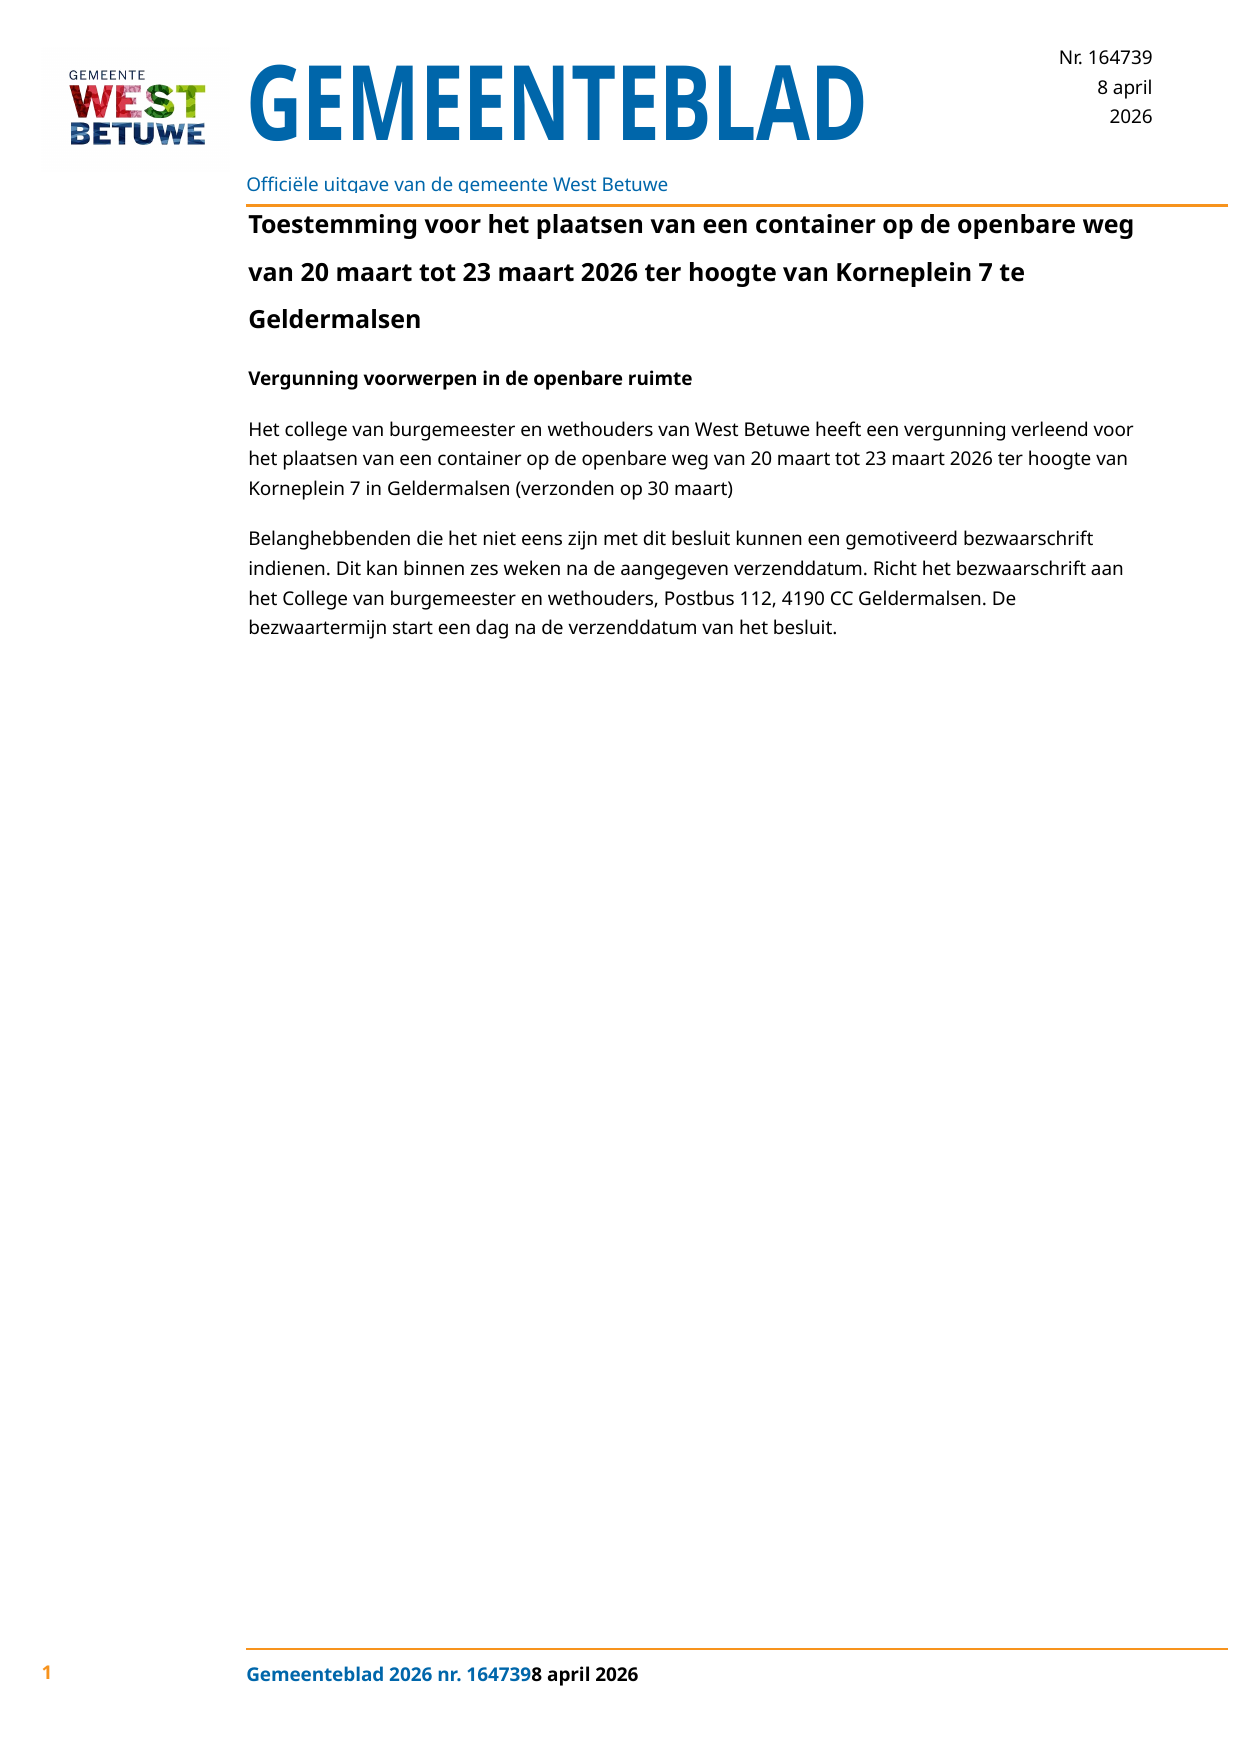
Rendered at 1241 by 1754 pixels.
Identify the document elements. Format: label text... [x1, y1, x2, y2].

text Het college van burgemeester en wethouders van West Betuwe heeft een vergunning verleend voor het plaatsen van een container op de openbare weg van 20 maart tot 23 maart 2026 ter hoogte van Korneplein 7 in Geldermalsen (verzonden op 30 maart) [248, 416, 1152, 501]
text Vergunning voorwerpen in de openbare ruimte [248, 366, 1152, 391]
text Toestemming voor het plaatsen van een container op de openbare weg van 20 maart tot 23 maart 2026 ter hoogte van Korneplein 7 te Geldermalsen [248, 207, 1152, 336]
text Belanghebbenden die het niet eens zijn met dit besluit kunnen een gemotiveerd bezwaarschrift indienen. Dit kan binnen zes weken na de aangegeven verzenddatum. Richt het bezwaarschrift aan het College van burgemeester en wethouders, Postbus 112, 4190 CC Geldermalsen. De bezwaartermijn start een dag na de verzenddatum van het besluit. [248, 526, 1152, 640]
picture [41, 47, 231, 172]
